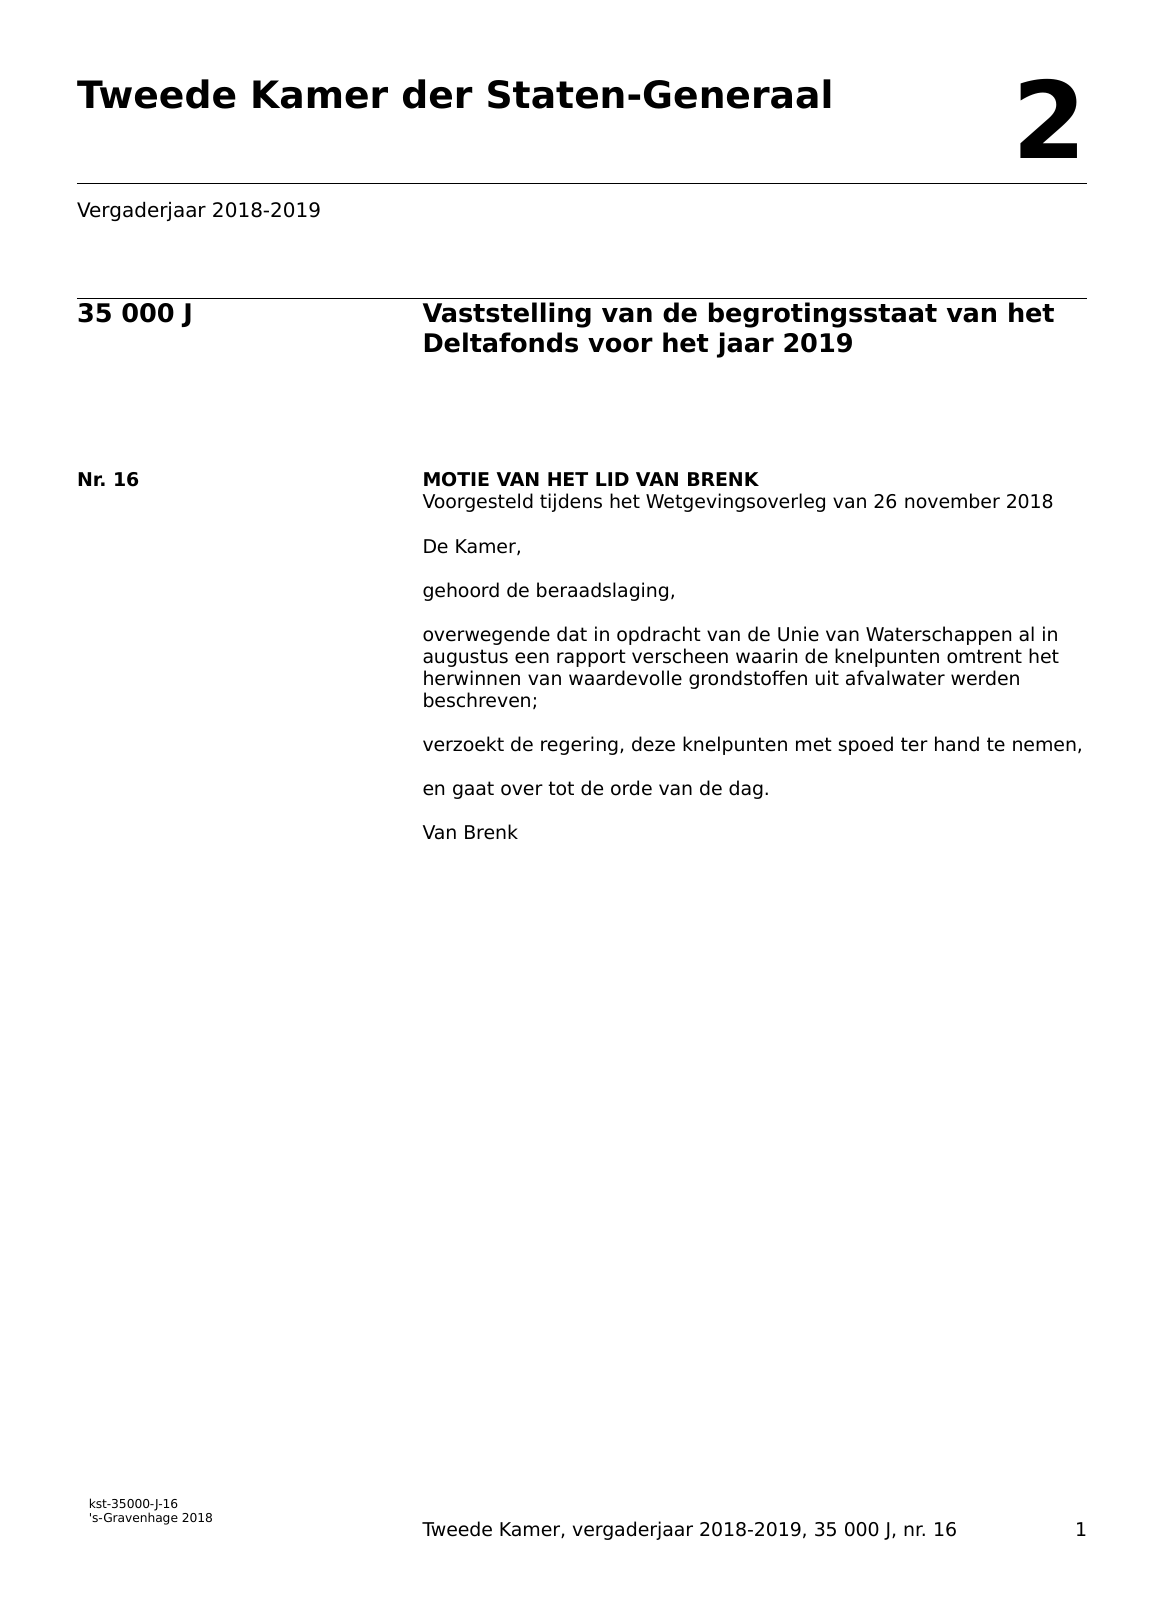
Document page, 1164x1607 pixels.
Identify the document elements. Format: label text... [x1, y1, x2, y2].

text en gaat over tot de orde van de dag. [422, 778, 1087, 800]
table_cell Vergaderjaar 2018-2019 [77, 184, 1087, 298]
table_header Tweede Kamer der Staten-Generaal [77, 59, 886, 183]
text Van Brenk [422, 822, 1087, 844]
subtitle 35 000 J Vaststelling van de begrotingsstaat van het Deltafonds voor het jaar 2019 [77, 299, 1087, 358]
text De Kamer, [422, 536, 1087, 557]
text 's-Gravenhage 2018 [88, 1511, 323, 1525]
text verzoekt de regering, deze knelpunten met spoed ter hand te nemen, [422, 734, 1087, 756]
text gehoord de beraadslaging, [422, 580, 1087, 602]
text overwegende dat in opdracht van de Unie van Waterschappen al in augustus een rapport verscheen waarin de knelpunten omtrent het herwinnen van waardevolle grondstoffen uit afvalwater werden beschreven; [422, 624, 1087, 712]
table_header 2 [886, 59, 1087, 183]
text Voorgesteld tijdens het Wetgevingsoverleg van 26 november 2018 [422, 491, 1087, 513]
text kst-35000-J-16 [88, 1497, 323, 1511]
subtitle Nr. 16 MOTIE VAN HET LID VAN BRENK [77, 469, 1087, 491]
